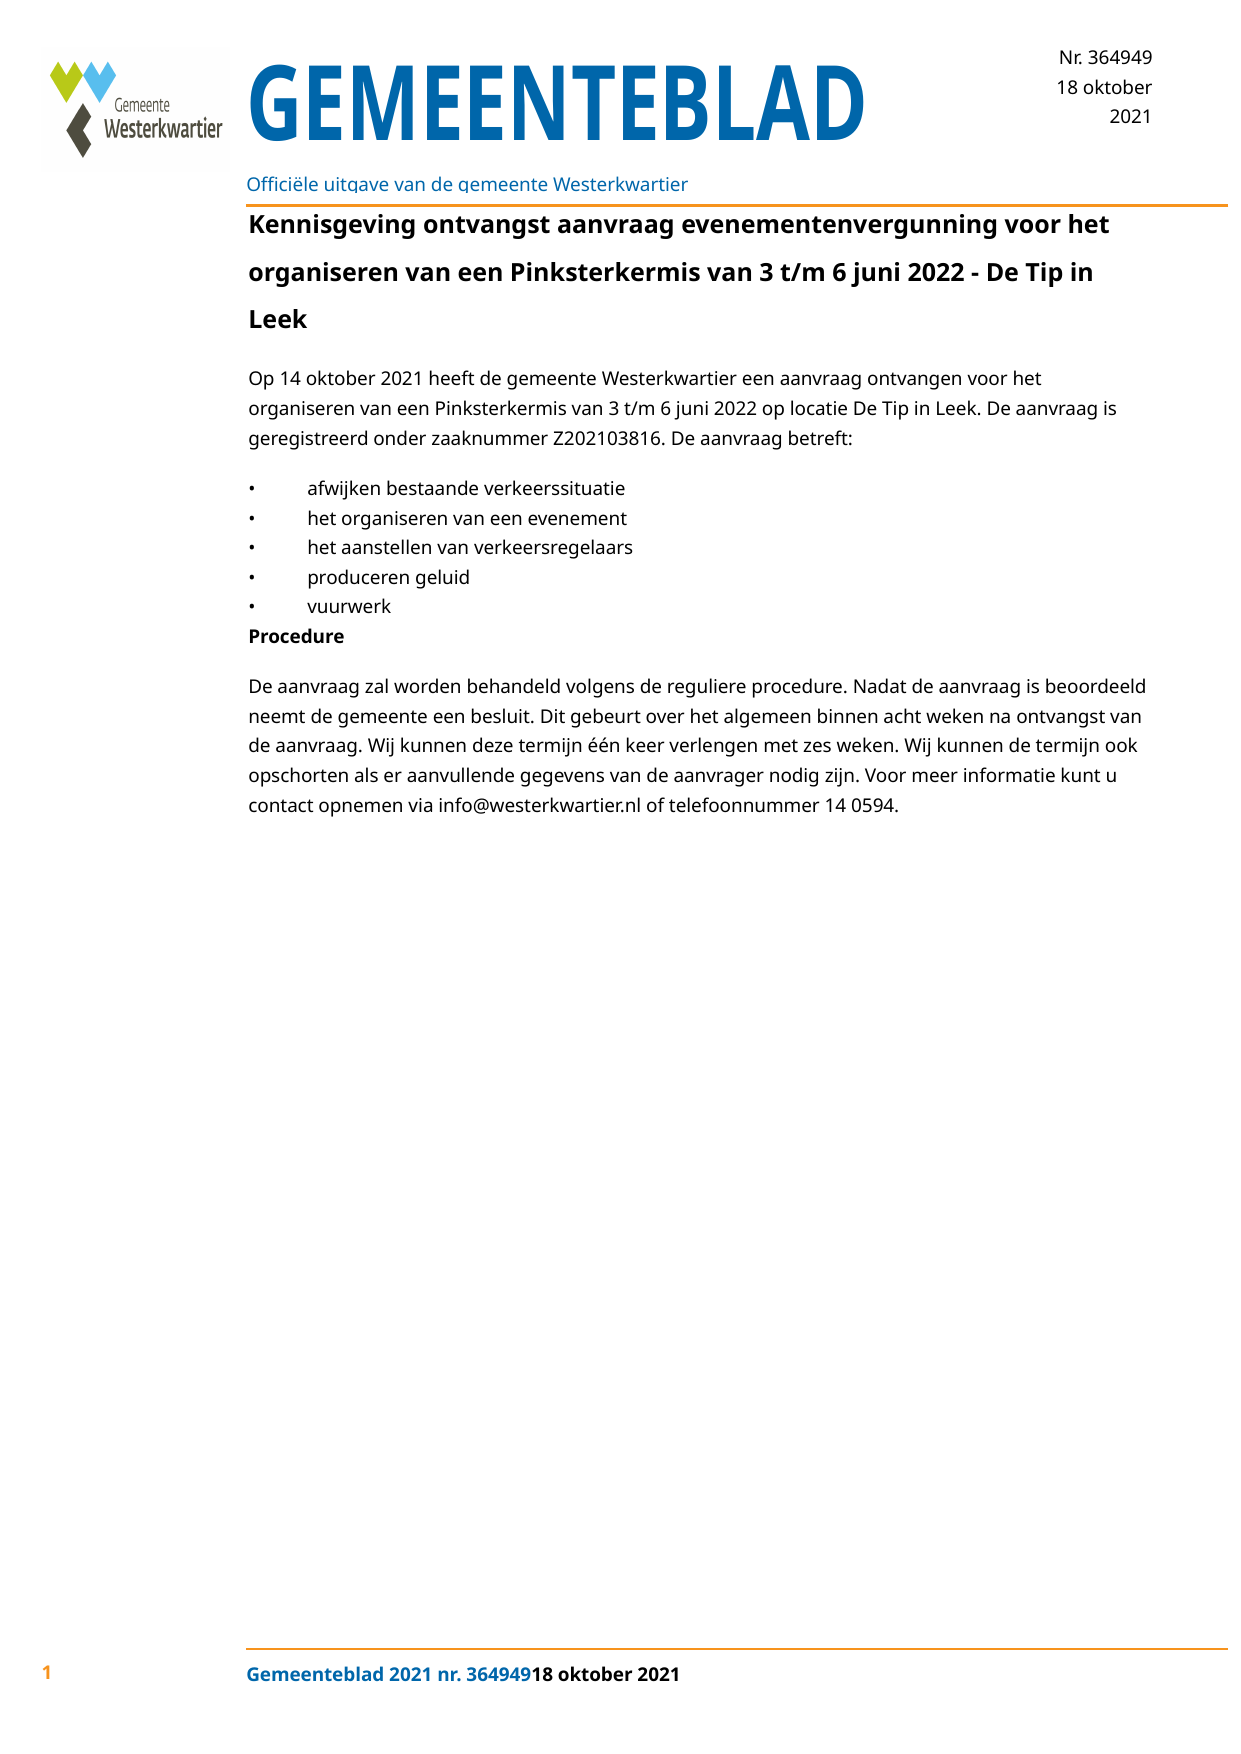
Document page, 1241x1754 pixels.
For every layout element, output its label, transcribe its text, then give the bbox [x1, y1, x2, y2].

text Procedure [248, 623, 1152, 649]
text De aanvraag zal worden behandeld volgens de reguliere procedure. Nadat de aanvraag is beoordeeld neemt de gemeente een besluit. Dit gebeurt over het algemeen binnen acht weken na ontvangst van de aanvraag. Wij kunnen deze termijn één keer verlengen met zes weken. Wij kunnen de termijn ook opschorten als er aanvullende gegevens van de aanvrager nodig zijn. Voor meer informatie kunt u contact opnemen via info@westerkwartier.nl of telefoonnummer 14 0594. [248, 673, 1152, 817]
list produceren geluid [248, 564, 1152, 589]
list afwijken bestaande verkeerssituatie [248, 475, 1152, 501]
text Op 14 oktober 2021 heeft de gemeente Westerkwartier een aanvraag ontvangen voor het organiseren van een Pinksterkermis van 3 t/m 6 juni 2022 op locatie De Tip in Leek. De aanvraag is geregistreerd onder zaaknummer Z202103816. De aanvraag betreft: [248, 366, 1152, 450]
picture [41, 47, 231, 172]
list vuurwerk [248, 593, 1152, 619]
list het aanstellen van verkeersregelaars [248, 534, 1152, 560]
text Kennisgeving ontvangst aanvraag evenementenvergunning voor het organiseren van een Pinksterkermis van 3 t/m 6 juni 2022 - De Tip in Leek [248, 207, 1152, 336]
list het organiseren van een evenement [248, 505, 1152, 530]
